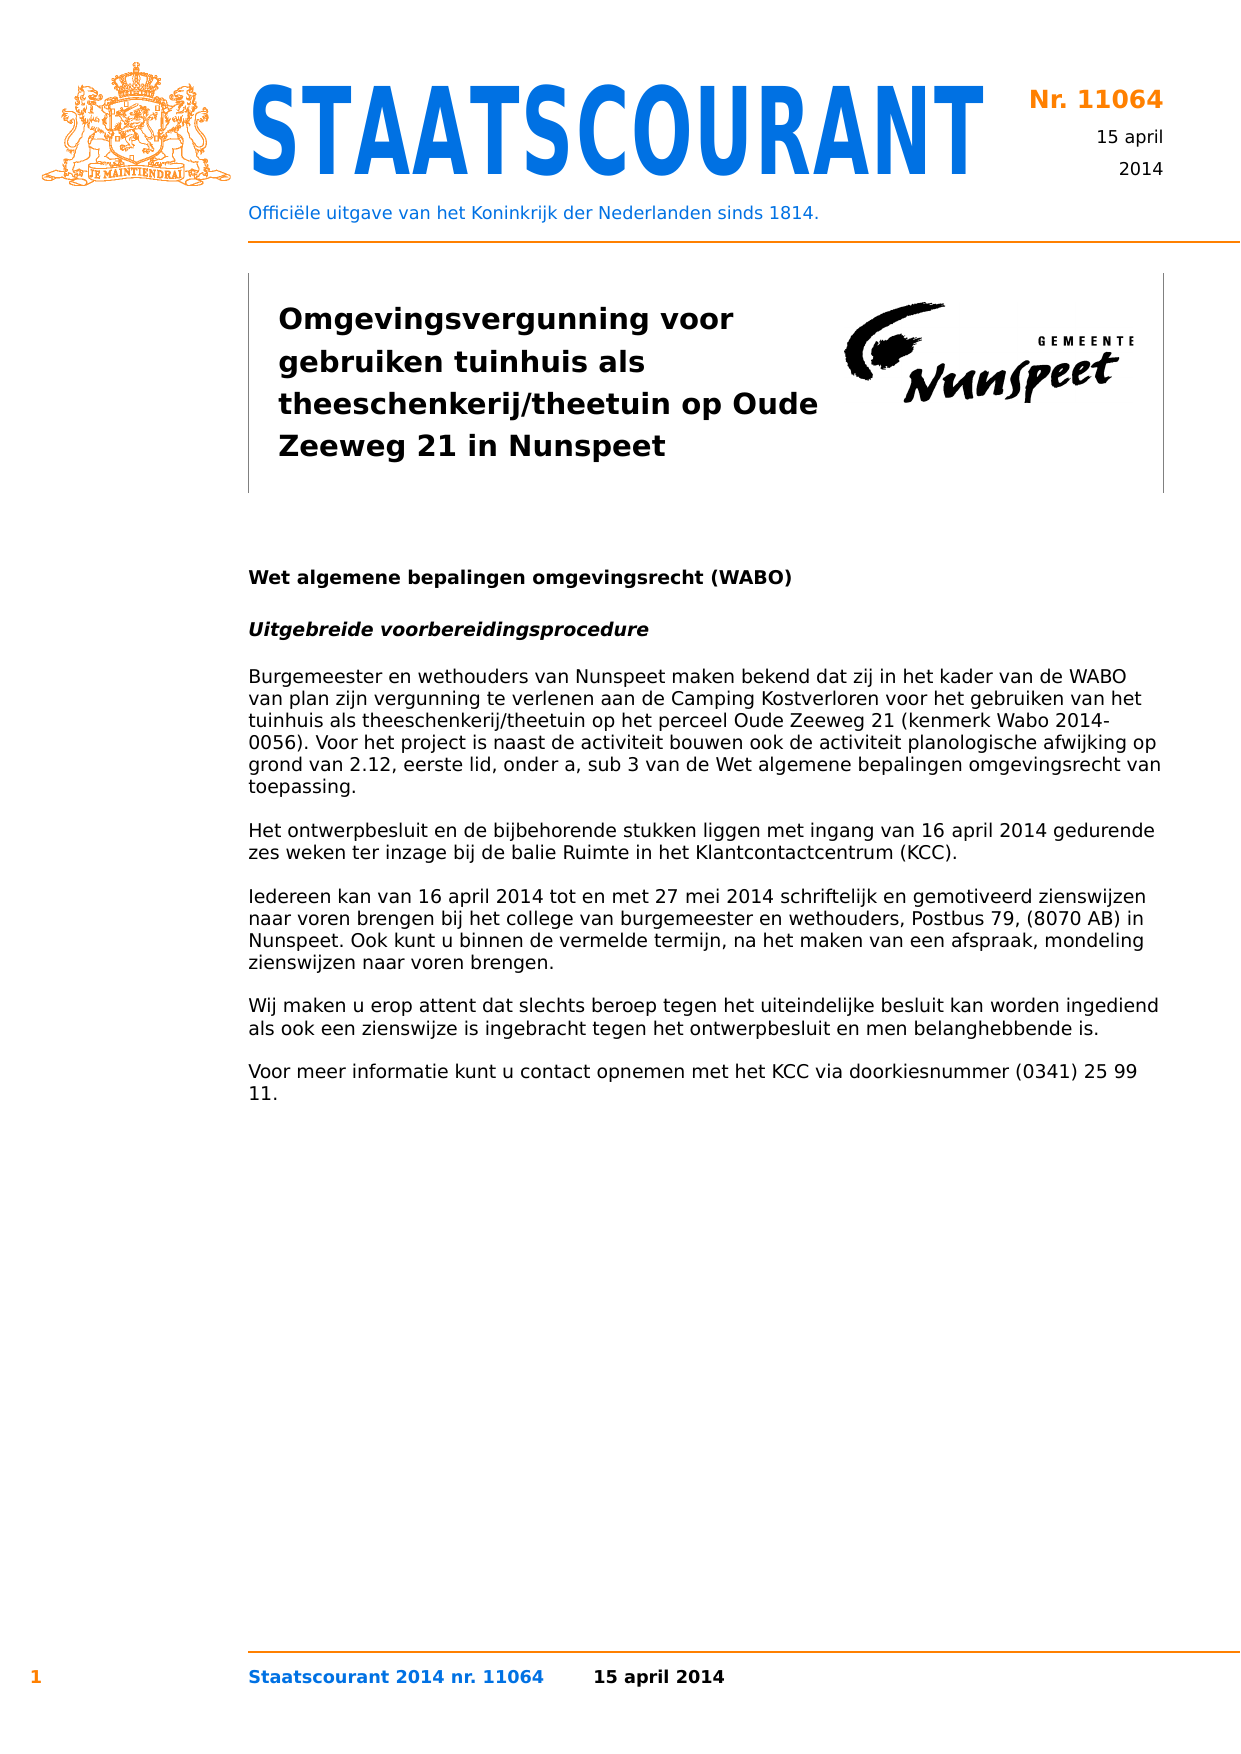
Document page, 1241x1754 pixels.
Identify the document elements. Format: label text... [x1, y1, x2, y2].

table_header Nr. 11064 [998, 62, 1240, 121]
table_header STAATSCOURANT [248, 62, 998, 203]
text Iedereen kan van 16 april 2014 tot en met 27 mei 2014 schriftelijk en gemotiveerd zienswijzen naar voren brengen bij het college van burgemeester en wethouders, Postbus 79, (8070 AB) in Nunspeet. Ook kunt u binnen de vermelde termijn, na het maken van een afspraak, mondeling zienswijzen naar voren brengen. [248, 886, 1163, 973]
subtitle Uitgebreide voorbereidingsprocedure [248, 619, 1163, 641]
text Wij maken u erop attent dat slechts beroep tegen het uiteindelijke besluit kan worden ingediend als ook een zienswijze is ingebracht tegen het ontwerpbesluit en men belanghebbende is. [248, 995, 1163, 1039]
text Voor meer informatie kunt u contact opnemen met het KCC via doorkiesnummer (0341) 25 99 11. [248, 1061, 1163, 1105]
text Het ontwerpbesluit en de bijbehorende stukken liggen met ingang van 16 april 2014 gedurende zes weken ter inzage bij de balie Ruimte in het Klantcontactcentrum (KCC). [248, 820, 1163, 864]
table_cell 15 april [998, 121, 1240, 153]
text Burgemeester en wethouders van Nunspeet maken bekend dat zij in het kader van de WABO van plan zijn vergunning te verlenen aan de Camping Kostverloren voor het gebruiken van het tuinhuis als theeschenkerij/theetuin op het perceel Oude Zeeweg 21 (kenmerk Wabo 2014-0056). Voor het project is naast de activiteit bouwen ook de activiteit planologische afwijking op grond van 2.12, eerste lid, onder a, sub 3 van de Wet algemene bepalingen omgevingsrecht van toepassing. [248, 666, 1163, 798]
table_cell Officiële uitgave van het Koninkrijk der Nederlanden sinds 1814. [248, 203, 1240, 241]
picture [41, 62, 231, 186]
subtitle Omgevingsvergunning voor gebruiken tuinhuis als theeschenkerij/theetuin op Oude Zeeweg 21 in Nunspeet [249, 273, 1163, 493]
table_cell 2014 [998, 153, 1240, 203]
picture [844, 302, 1134, 403]
table_header [25, 62, 248, 241]
subtitle Wet algemene bepalingen omgevingsrecht (WABO) [248, 567, 1163, 589]
